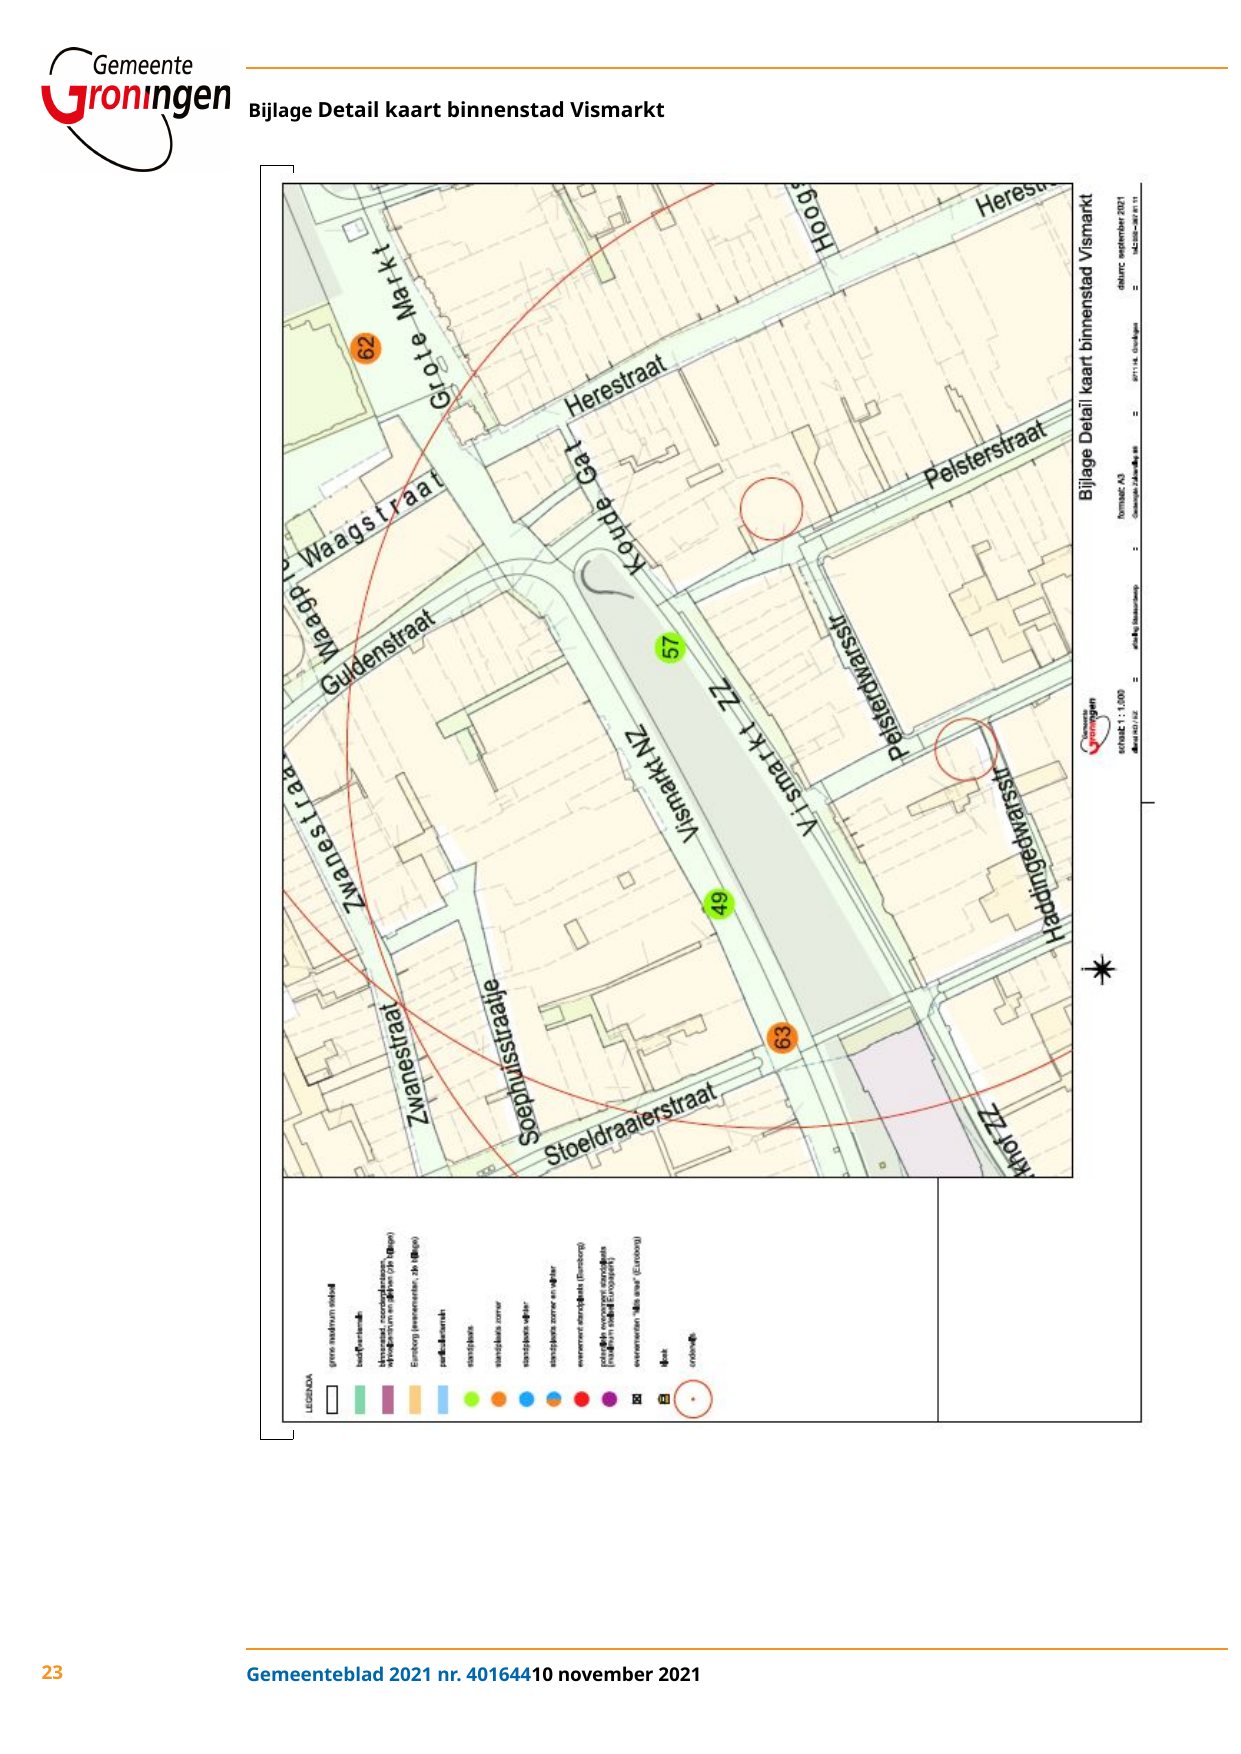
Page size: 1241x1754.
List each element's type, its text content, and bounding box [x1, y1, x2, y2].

picture [268, 173, 1155, 1430]
text Bijlage Detail kaart binnenstad Vismarkt [248, 95, 1152, 123]
picture [41, 47, 231, 172]
